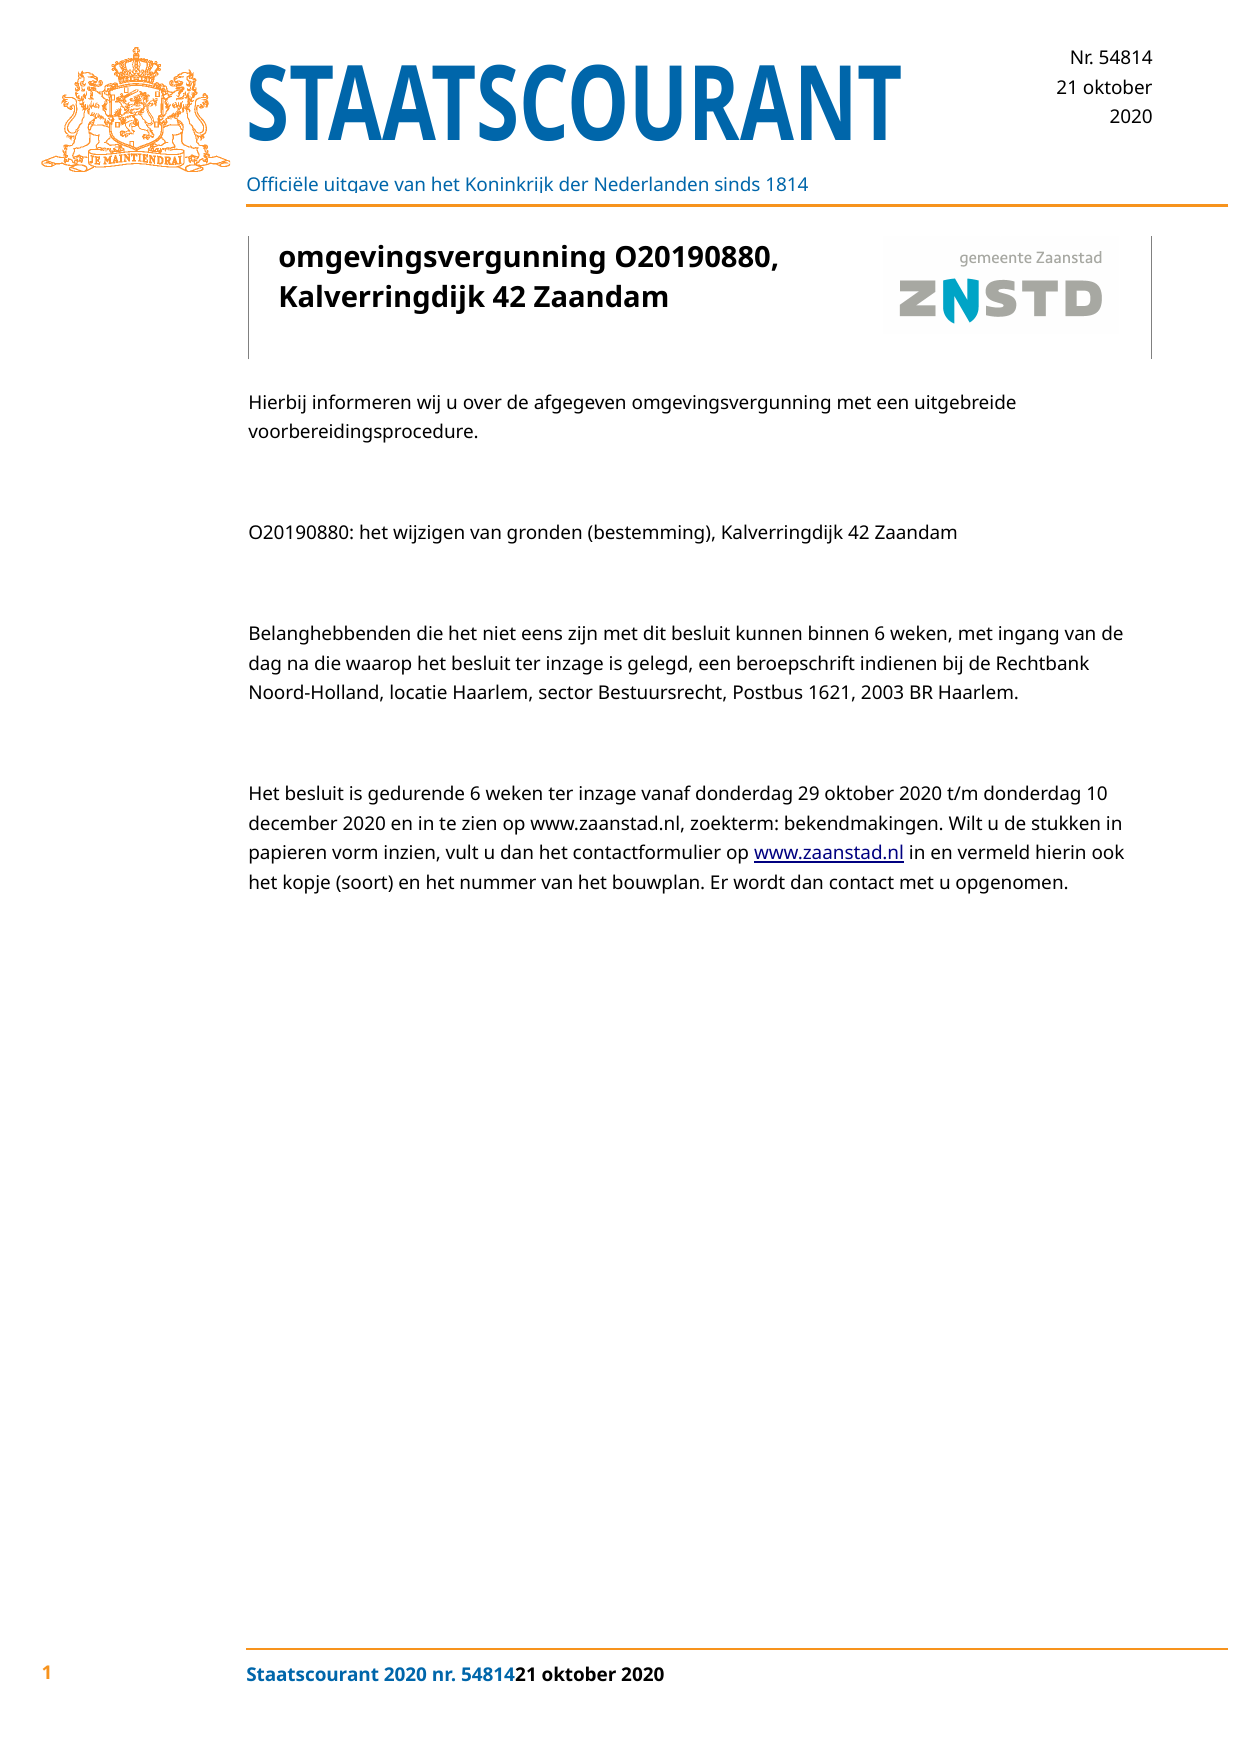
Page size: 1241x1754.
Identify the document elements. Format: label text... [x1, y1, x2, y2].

text O20190880: het wijzigen van gronden (bestemming), Kalverringdijk 42 Zaandam [248, 519, 1152, 545]
table_header [850, 236, 1151, 359]
picture [41, 47, 231, 172]
text Belanghebbenden die het niet eens zijn met dit besluit kunnen binnen 6 weken, met ingang van de dag na die waarop het besluit ter inzage is gelegd, een beroepschrift indienen bij de Rechtbank Noord-Holland, locatie Haarlem, sector Bestuursrecht, Postbus 1621, 2003 BR Haarlem. [248, 620, 1152, 705]
table_header omgevingsvergunning O20190880, Kalverringdijk 42 Zaandam [249, 236, 850, 359]
picture [882, 236, 1119, 334]
text Het besluit is gedurende 6 weken ter inzage vanaf donderdag 29 oktober 2020 t/m donderdag 10 december 2020 en in te zien op www.zaanstad.nl, zoekterm: bekendmakingen. Wilt u de stukken in papieren vorm inzien, vult u dan het contactformulier op www.zaanstad.nl in en vermeld hierin ook het kopje (soort) en het nummer van het bouwplan. Er wordt dan contact met u opgenomen. [248, 780, 1152, 894]
text Hierbij informeren wij u over de afgegeven omgevingsvergunning met een uitgebreide voorbereidingsprocedure. [248, 389, 1152, 444]
